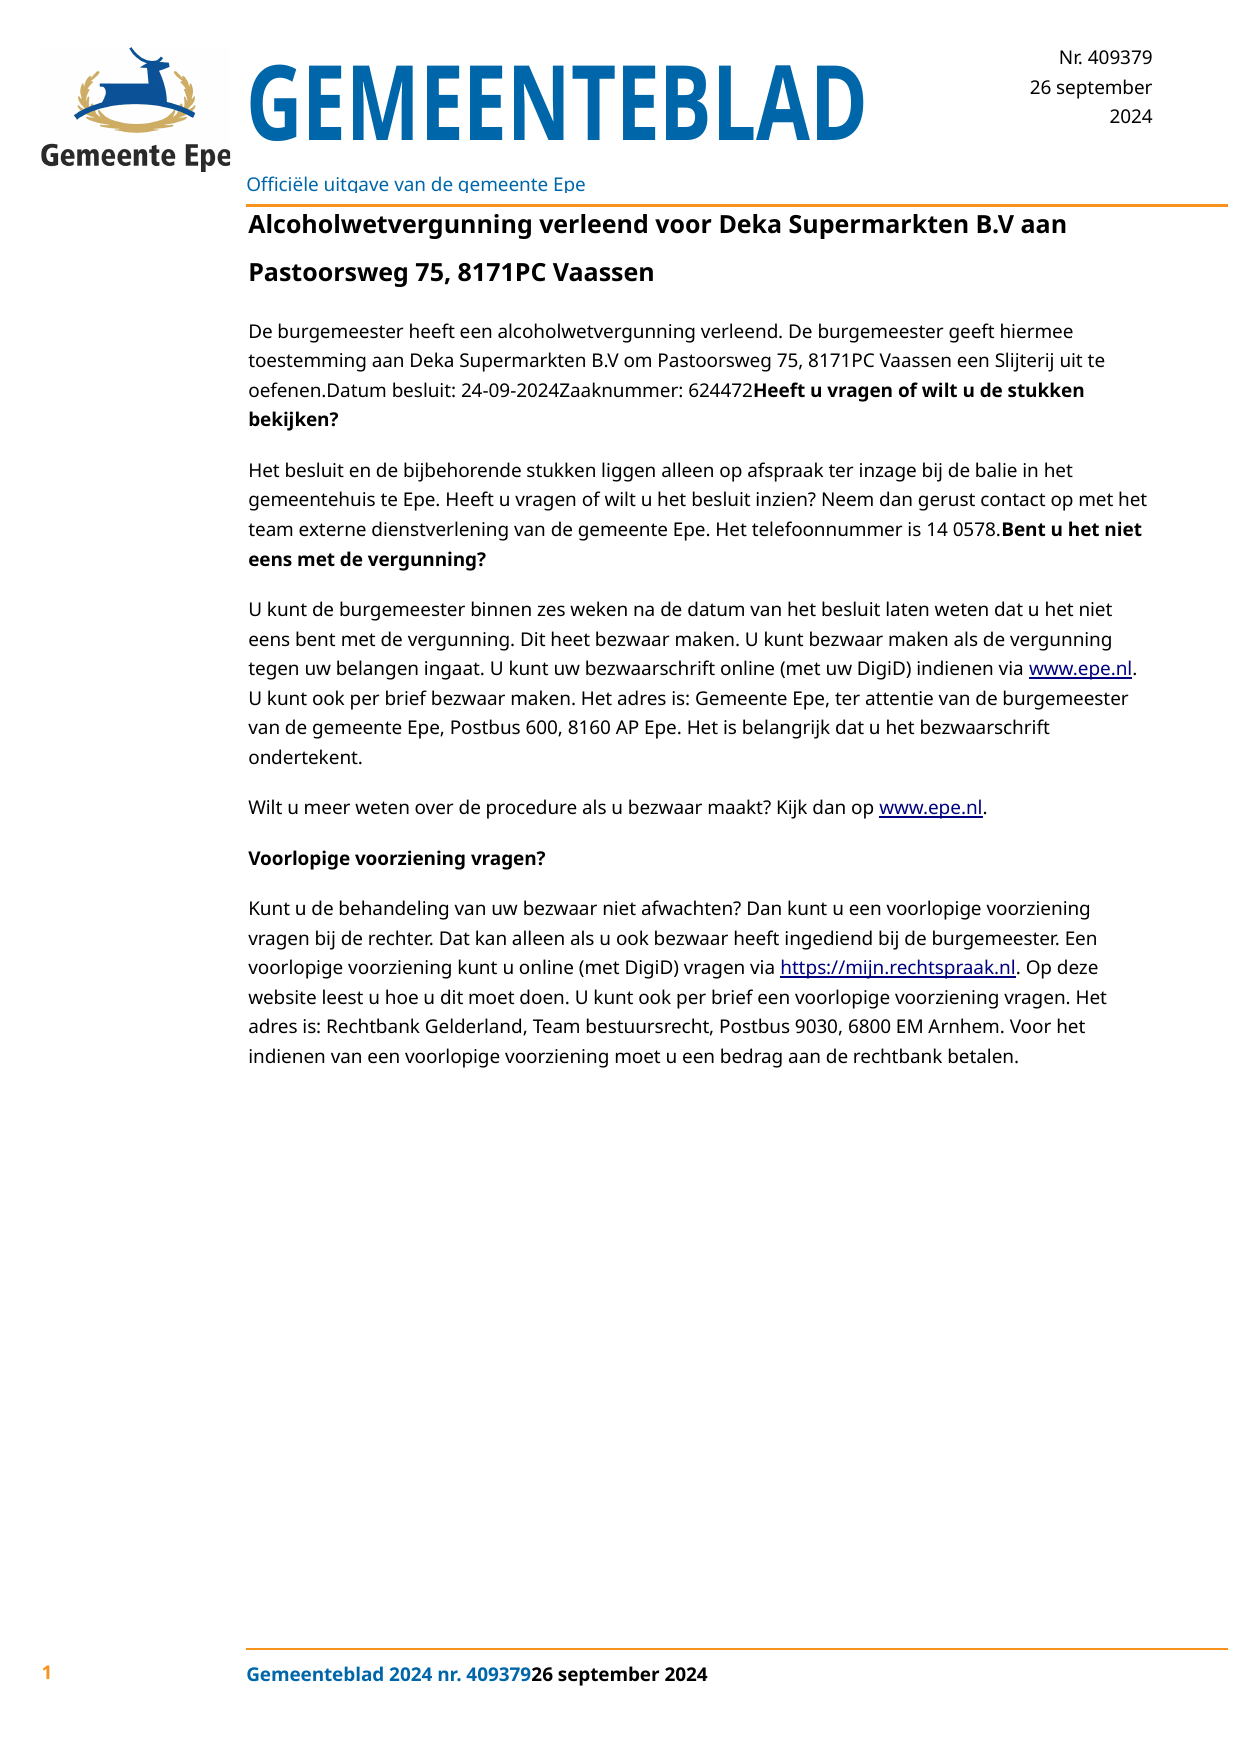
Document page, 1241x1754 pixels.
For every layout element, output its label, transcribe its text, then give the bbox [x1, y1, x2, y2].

text Kunt u de behandeling van uw bezwaar niet afwachten? Dan kunt u een voorlopige voorziening vragen bij de rechter. Dat kan alleen als u ook bezwaar heeft ingediend bij de burgemeester. Een voorlopige voorziening kunt u online (met DigiD) vragen via https://mijn.rechtspraak.nl. Op deze website leest u hoe u dit moet doen. U kunt ook per brief een voorlopige voorziening vragen. Het adres is: Rechtbank Gelderland, Team bestuursrecht, Postbus 9030, 6800 EM Arnhem. Voor het indienen van een voorlopige voorziening moet u een bedrag aan de rechtbank betalen. [248, 895, 1152, 1069]
text Wilt u meer weten over de procedure als u bezwaar maakt? Kijk dan op www.epe.nl. [248, 794, 1152, 820]
text De burgemeester heeft een alcoholwetvergunning verleend. De burgemeester geeft hiermee toestemming aan Deka Supermarkten B.V om Pastoorsweg 75, 8171PC Vaassen een Slijterij uit te oefenen.Datum besluit: 24-09-2024Zaaknummer: 624472Heeft u vragen of wilt u de stukken bekijken? [248, 318, 1152, 432]
text Het besluit en de bijbehorende stukken liggen alleen op afspraak ter inzage bij de balie in het gemeentehuis te Epe. Heeft u vragen of wilt u het besluit inzien? Neem dan gerust contact op met het team externe dienstverlening van de gemeente Epe. Het telefoonnummer is 14 0578.Bent u het niet eens met de vergunning? [248, 457, 1152, 572]
text Voorlopige voorziening vragen? [248, 845, 1152, 871]
picture [41, 47, 231, 172]
text U kunt de burgemeester binnen zes weken na de datum van het besluit laten weten dat u het niet eens bent met de vergunning. Dit heet bezwaar maken. U kunt bezwaar maken als de vergunning tegen uw belangen ingaat. U kunt uw bezwaarschrift online (met uw DigiD) indienen via www.epe.nl. U kunt ook per brief bezwaar maken. Het adres is: Gemeente Epe, ter attentie van de burgemeester van de gemeente Epe, Postbus 600, 8160 AP Epe. Het is belangrijk dat u het bezwaarschrift ondertekent. [248, 596, 1152, 770]
text Alcoholwetvergunning verleend voor Deka Supermarkten B.V aan Pastoorsweg 75, 8171PC Vaassen [248, 207, 1152, 288]
